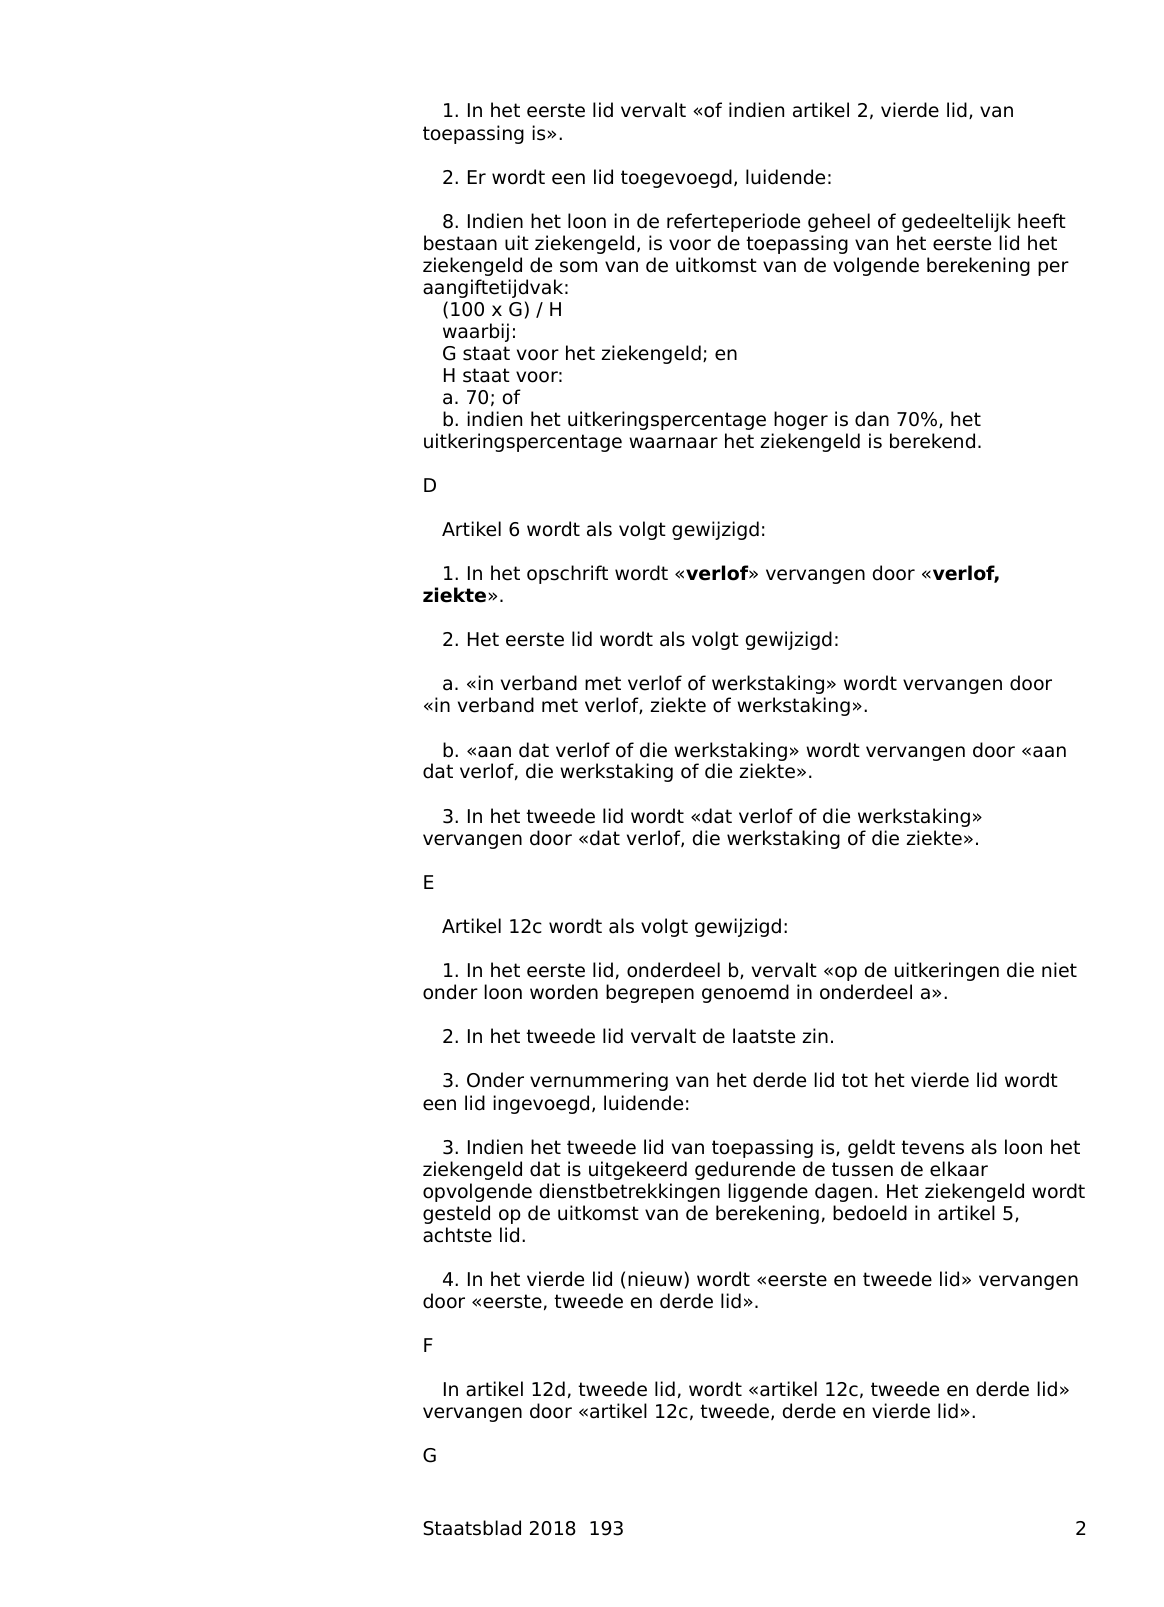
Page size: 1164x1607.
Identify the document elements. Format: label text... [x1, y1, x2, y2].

text 1. In het eerste lid, onderdeel b, vervalt «op de uitkeringen die niet onder loon worden begrepen genoemd in onderdeel a». [422, 960, 1087, 1004]
text D [422, 475, 1087, 497]
text waarbij: [422, 321, 1087, 343]
text 4. In het vierde lid (nieuw) wordt «eerste en tweede lid» vervangen door «eerste, tweede en derde lid». [422, 1269, 1087, 1313]
text 3. Indien het tweede lid van toepassing is, geldt tevens als loon het ziekengeld dat is uitgekeerd gedurende de tussen de elkaar opvolgende dienstbetrekkingen liggende dagen. Het ziekengeld wordt gesteld op de uitkomst van de berekening, bedoeld in artikel 5, achtste lid. [422, 1137, 1087, 1246]
text b. indien het uitkeringspercentage hoger is dan 70%, het uitkeringspercentage waarnaar het ziekengeld is berekend. [422, 408, 1087, 452]
text a. 70; of [422, 387, 1087, 408]
text In artikel 12d, tweede lid, wordt «artikel 12c, tweede en derde lid» vervangen door «artikel 12c, tweede, derde en vierde lid». [422, 1379, 1087, 1423]
text (100 x G) / H [422, 299, 1087, 321]
text 3. In het tweede lid wordt «dat verlof of die werkstaking» vervangen door «dat verlof, die werkstaking of die ziekte». [422, 806, 1087, 849]
text 1. In het opschrift wordt «verlof» vervangen door «verlof, ziekte». [422, 563, 1087, 607]
text H staat voor: [422, 364, 1087, 387]
text 2. Het eerste lid wordt als volgt gewijzigd: [422, 629, 1087, 651]
text 8. Indien het loon in de referteperiode geheel of gedeeltelijk heeft bestaan uit ziekengeld, is voor de toepassing van het eerste lid het ziekengeld de som van de uitkomst van de volgende berekening per aangiftetijdvak: [422, 211, 1087, 299]
text 3. Onder vernummering van het derde lid tot het vierde lid wordt een lid ingevoegd, luidende: [422, 1070, 1087, 1114]
text G [422, 1445, 1087, 1467]
text b. «aan dat verlof of die werkstaking» wordt vervangen door «aan dat verlof, die werkstaking of die ziekte». [422, 739, 1087, 783]
text Artikel 12c wordt als volgt gewijzigd: [422, 916, 1087, 938]
text 2. In het tweede lid vervalt de laatste zin. [422, 1026, 1087, 1048]
text E [422, 872, 1087, 894]
text 1. In het eerste lid vervalt «of indien artikel 2, vierde lid, van toepassing is». [422, 100, 1087, 144]
text F [422, 1335, 1087, 1357]
text G staat voor het ziekengeld; en [422, 343, 1087, 364]
text a. «in verband met verlof of werkstaking» wordt vervangen door «in verband met verlof, ziekte of werkstaking». [422, 673, 1087, 717]
text Artikel 6 wordt als volgt gewijzigd: [422, 519, 1087, 541]
text 2. Er wordt een lid toegevoegd, luidende: [422, 167, 1087, 188]
